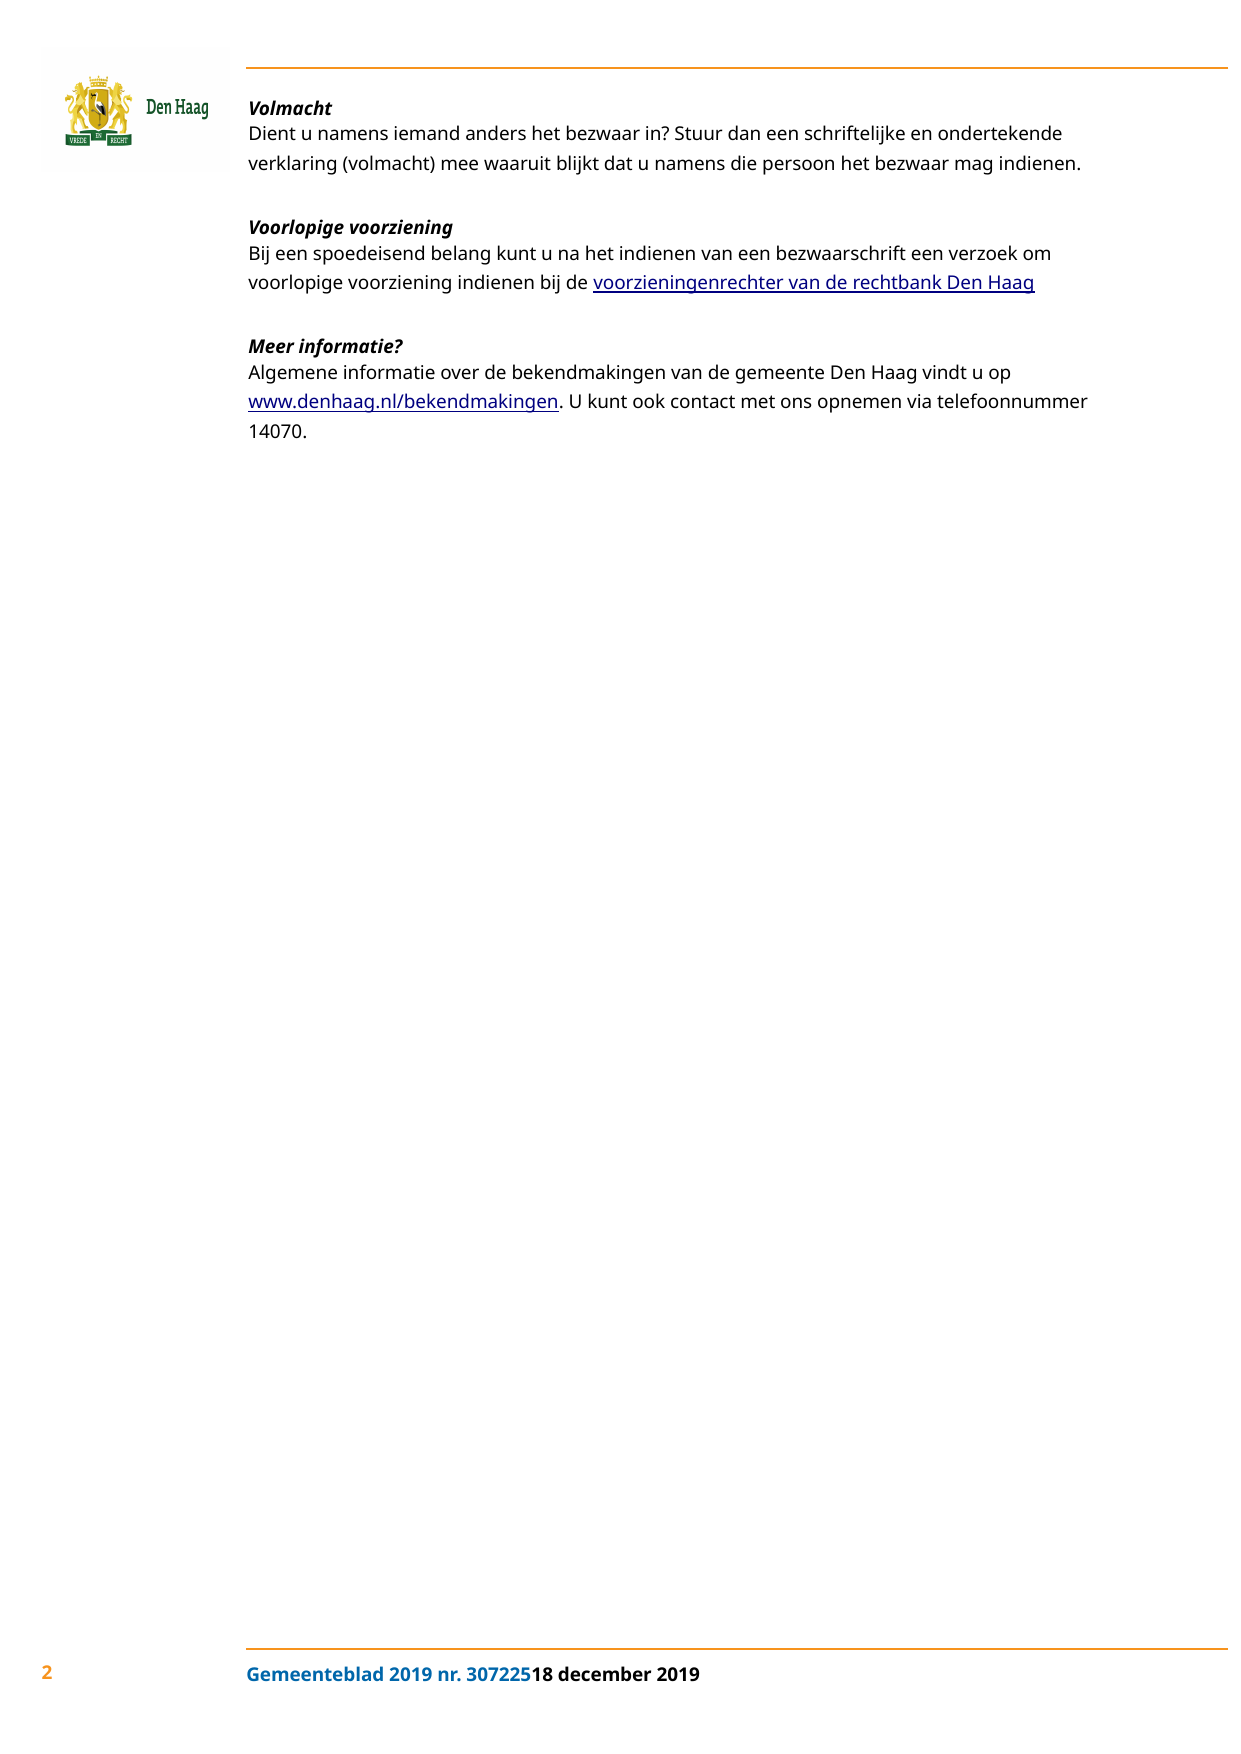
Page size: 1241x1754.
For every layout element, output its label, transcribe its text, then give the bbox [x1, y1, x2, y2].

text Algemene informatie over de bekendmakingen van de gemeente Den Haag vindt u op www.denhaag.nl/bekendmakingen. U kunt ook contact met ons opnemen via telefoonnummer 14070. [248, 359, 1152, 444]
text Volmacht [248, 95, 1152, 121]
text Bij een spoedeisend belang kunt u na het indienen van een bezwaarschrift een verzoek om voorlopige voorziening indienen bij de voorzieningenrechter van de rechtbank Den Haag [248, 240, 1152, 295]
picture [41, 47, 231, 172]
text Voorlopige voorziening [248, 214, 1152, 240]
text Dient u namens iemand anders het bezwaar in? Stuur dan een schriftelijke en ondertekende verklaring (volmacht) mee waaruit blijkt dat u namens die persoon het bezwaar mag indienen. [248, 121, 1152, 176]
text Meer informatie? [248, 333, 1152, 359]
